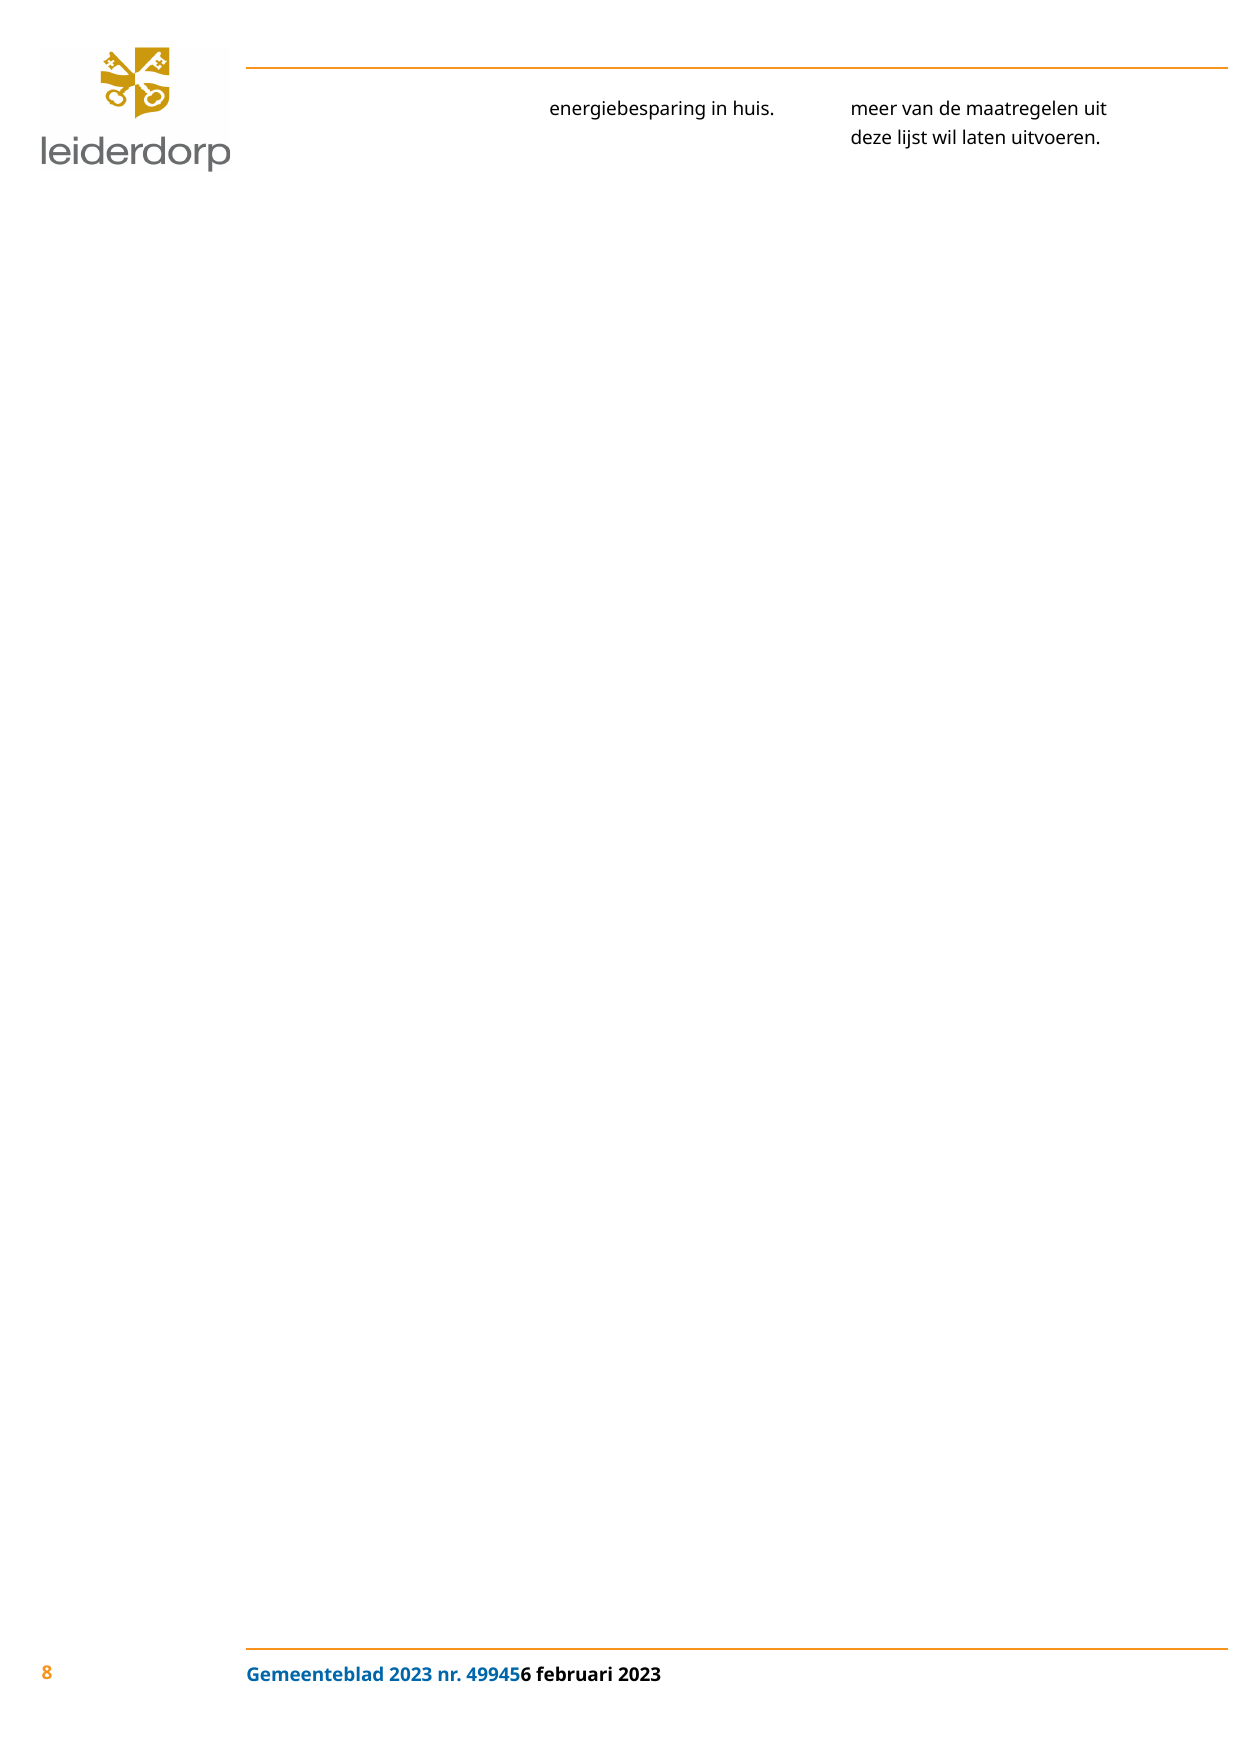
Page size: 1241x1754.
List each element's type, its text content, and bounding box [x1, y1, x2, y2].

picture [41, 47, 231, 172]
table_cell [248, 95, 549, 150]
table_cell energiebesparing in huis. [549, 95, 850, 150]
table_cell meer van de maatregelen uit deze lijst wil laten uitvoeren. [850, 95, 1152, 150]
